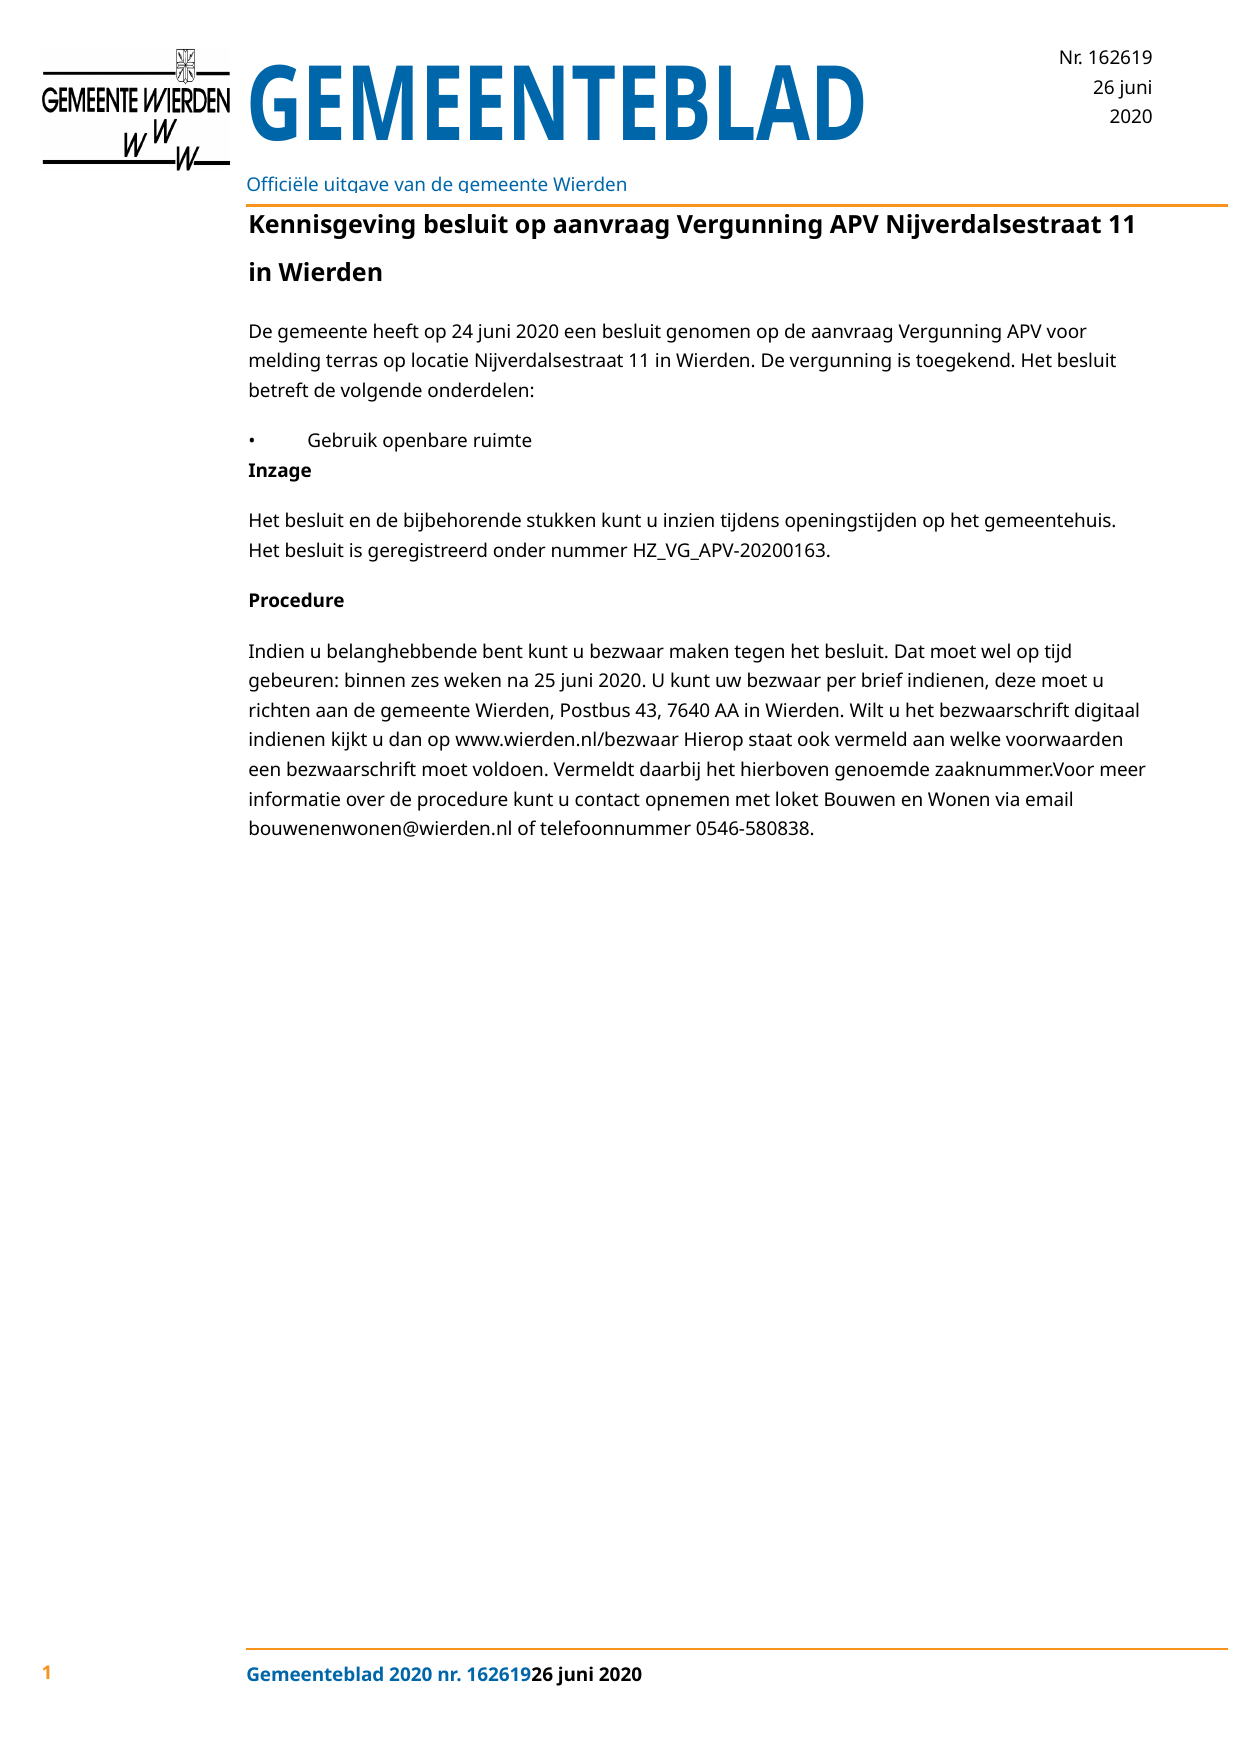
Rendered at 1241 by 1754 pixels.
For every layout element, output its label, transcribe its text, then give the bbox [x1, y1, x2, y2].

text Procedure [248, 587, 1152, 613]
text Indien u belanghebbende bent kunt u bezwaar maken tegen het besluit. Dat moet wel op tijd gebeuren: binnen zes weken na 25 juni 2020. U kunt uw bezwaar per brief indienen, deze moet u richten aan de gemeente Wierden, Postbus 43, 7640 AA in Wierden. Wilt u het bezwaarschrift digitaal indienen kijkt u dan op www.wierden.nl/bezwaar Hierop staat ook vermeld aan welke voorwaarden een bezwaarschrift moet voldoen. Vermeldt daarbij het hierboven genoemde zaaknummer.Voor meer informatie over de procedure kunt u contact opnemen met loket Bouwen en Wonen via email bouwenenwonen@wierden.nl of telefoonnummer 0546-580838. [248, 638, 1152, 841]
list Gebruik openbare ruimte [248, 427, 1152, 453]
text De gemeente heeft op 24 juni 2020 een besluit genomen op de aanvraag Vergunning APV voor melding terras op locatie Nijverdalsestraat 11 in Wierden. De vergunning is toegekend. Het besluit betreft de volgende onderdelen: [248, 318, 1152, 403]
text Het besluit en de bijbehorende stukken kunt u inzien tijdens openingstijden op het gemeentehuis. Het besluit is geregistreerd onder nummer HZ_VG_APV-20200163. [248, 507, 1152, 563]
picture [41, 47, 231, 172]
text Inzage [248, 457, 1152, 483]
text Kennisgeving besluit op aanvraag Vergunning APV Nijverdalsestraat 11 in Wierden [248, 207, 1152, 288]
